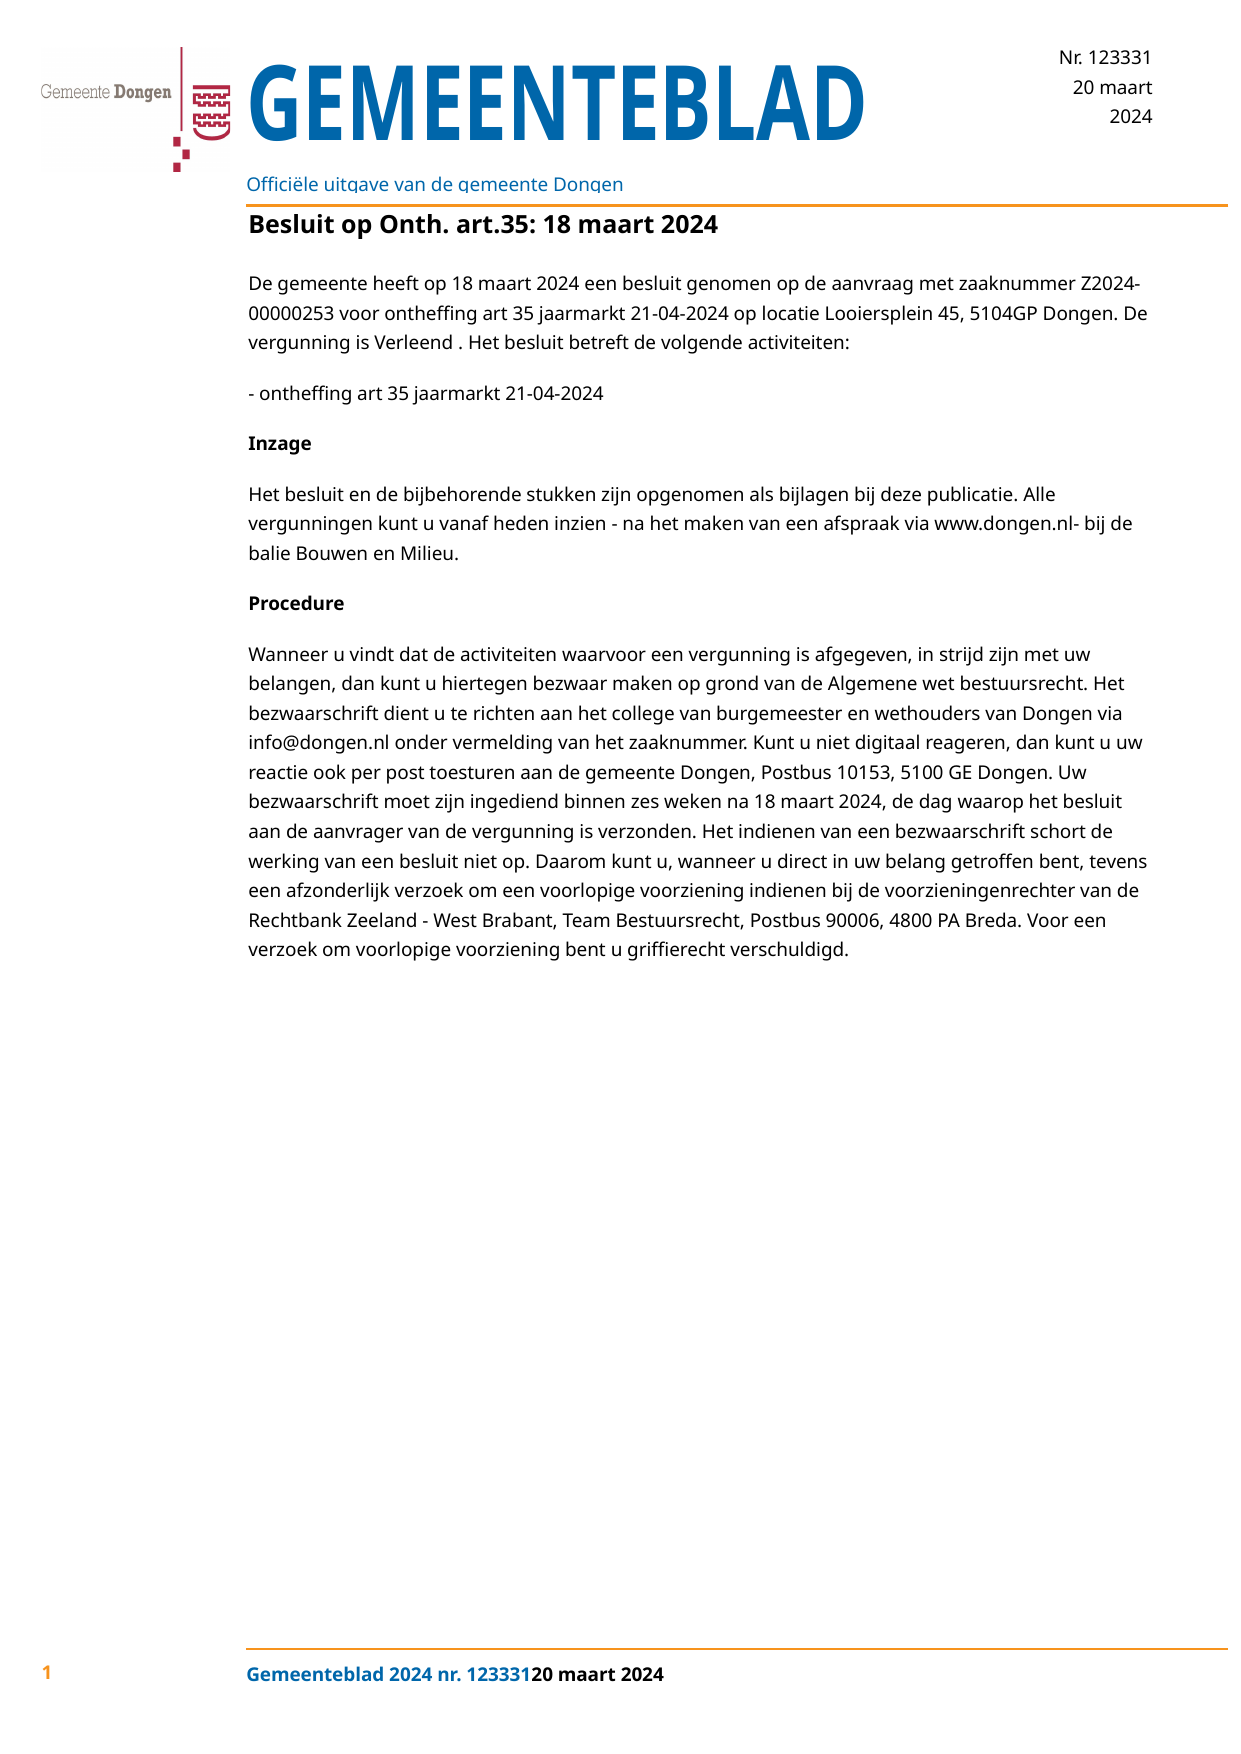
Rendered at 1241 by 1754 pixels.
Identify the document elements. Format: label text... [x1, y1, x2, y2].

text Wanneer u vindt dat de activiteiten waarvoor een vergunning is afgegeven, in strijd zijn met uw belangen, dan kunt u hiertegen bezwaar maken op grond van de Algemene wet bestuursrecht. Het bezwaarschrift dient u te richten aan het college van burgemeester en wethouders van Dongen via info@dongen.nl onder vermelding van het zaaknummer. Kunt u niet digitaal reageren, dan kunt u uw reactie ook per post toesturen aan de gemeente Dongen, Postbus 10153, 5100 GE Dongen. Uw bezwaarschrift moet zijn ingediend binnen zes weken na 18 maart 2024, de dag waarop het besluit aan de aanvrager van de vergunning is verzonden. Het indienen van een bezwaarschrift schort de werking van een besluit niet op. Daarom kunt u, wanneer u direct in uw belang getroffen bent, tevens een afzonderlijk verzoek om een voorlopige voorziening indienen bij de voorzieningenrechter van de Rechtbank Zeeland - West Brabant, Team Bestuursrecht, Postbus 90006, 4800 PA Breda. Voor een verzoek om voorlopige voorziening bent u griffierecht verschuldigd. [248, 641, 1152, 962]
text Besluit op Onth. art.35: 18 maart 2024 [248, 207, 1152, 241]
text Inzage [248, 430, 1152, 456]
text Het besluit en de bijbehorende stukken zijn opgenomen als bijlagen bij deze publicatie. Alle vergunningen kunt u vanaf heden inzien - na het maken van een afspraak via www.dongen.nl- bij de balie Bouwen en Milieu. [248, 481, 1152, 566]
text - ontheffing art 35 jaarmarkt 21-04-2024 [248, 380, 1152, 406]
text De gemeente heeft op 18 maart 2024 een besluit genomen op de aanvraag met zaaknummer Z2024-00000253 voor ontheffing art 35 jaarmarkt 21-04-2024 op locatie Looiersplein 45, 5104GP Dongen. De vergunning is Verleend . Het besluit betreft de volgende activiteiten: [248, 270, 1152, 355]
text Procedure [248, 590, 1152, 616]
picture [41, 47, 231, 172]
